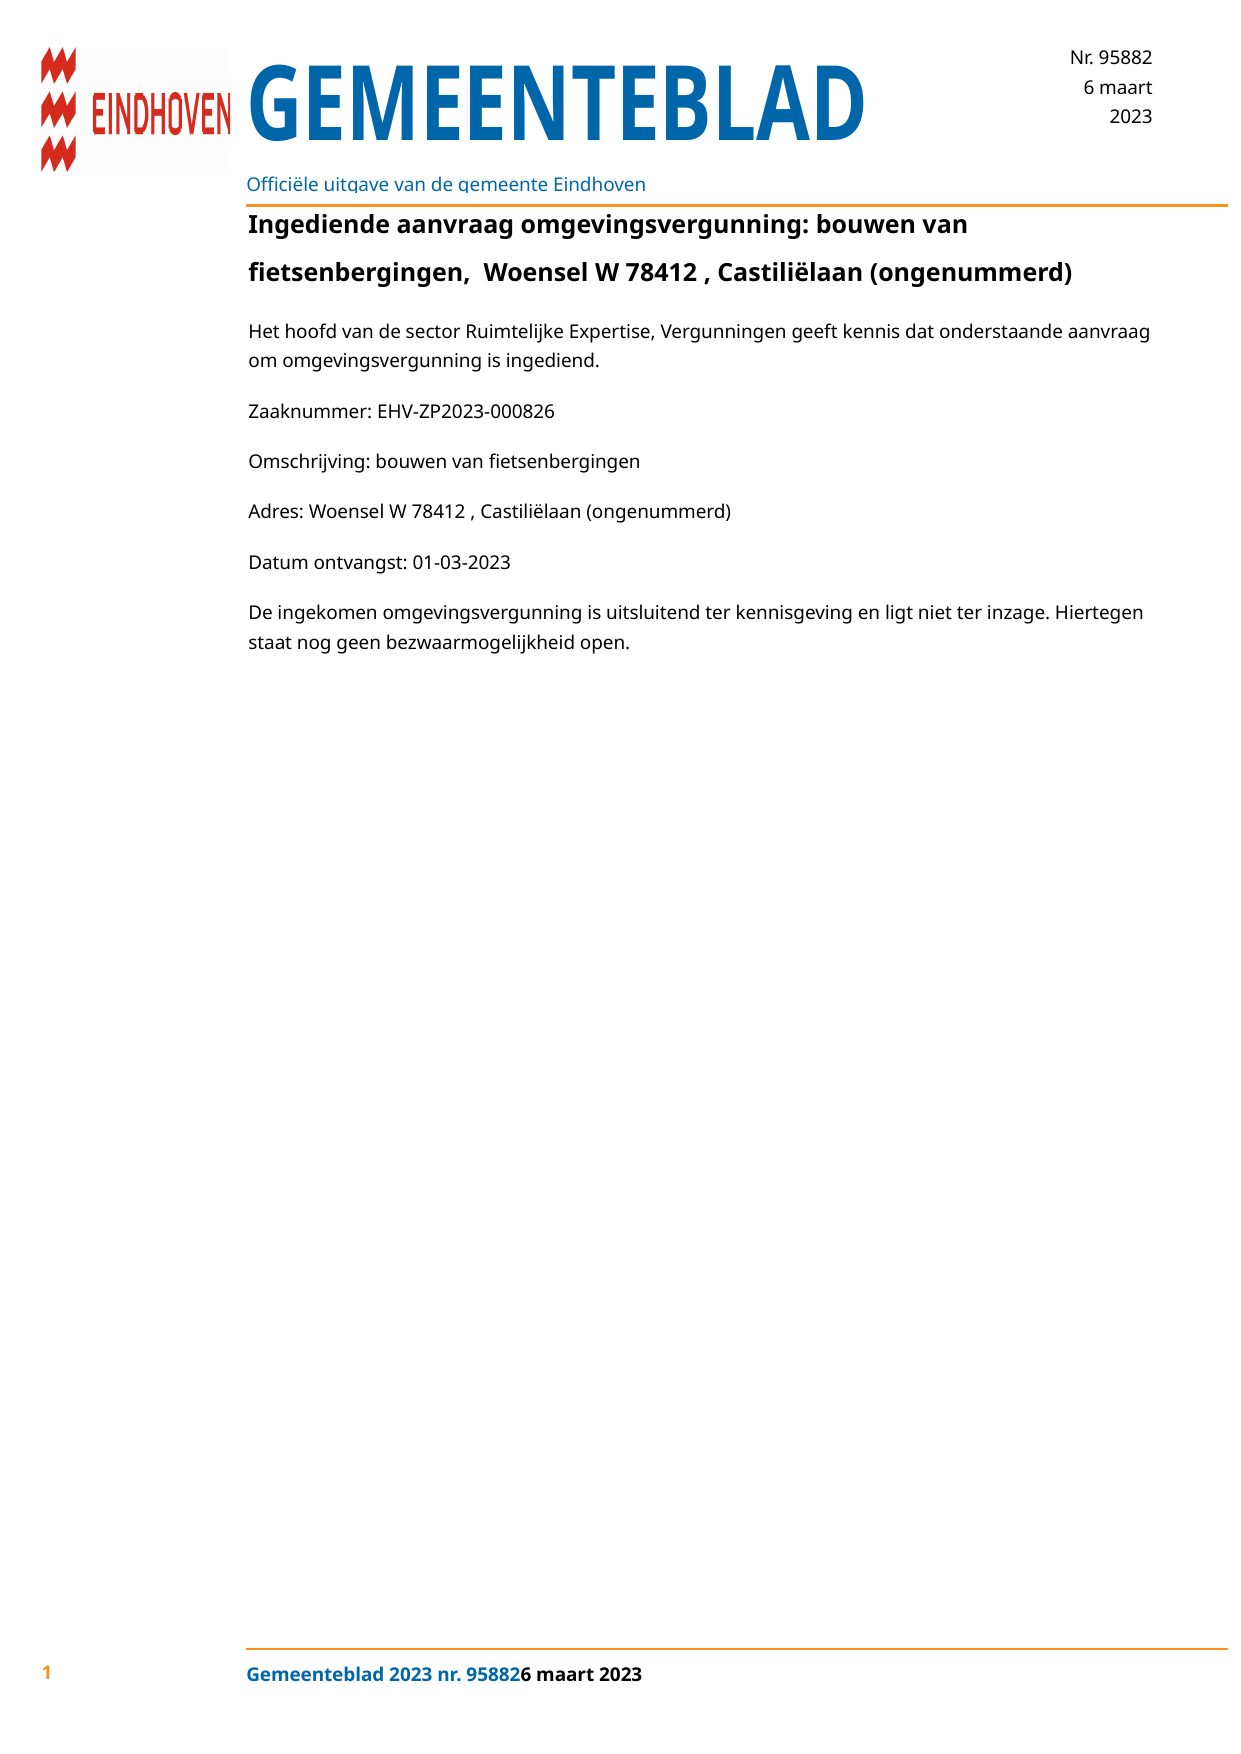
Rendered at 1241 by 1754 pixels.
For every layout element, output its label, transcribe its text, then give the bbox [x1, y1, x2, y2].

text Adres: Woensel W 78412 , Castiliëlaan (ongenummerd) [248, 499, 1152, 524]
text Ingediende aanvraag omgevingsvergunning: bouwen van fietsenbergingen, Woensel W 78412 , Castiliëlaan (ongenummerd) [248, 207, 1152, 288]
text Het hoofd van de sector Ruimtelijke Expertise, Vergunningen geeft kennis dat onderstaande aanvraag om omgevingsvergunning is ingediend. [248, 318, 1152, 373]
text Datum ontvangst: 01-03-2023 [248, 549, 1152, 575]
text Omschrijving: bouwen van fietsenbergingen [248, 448, 1152, 474]
text Zaaknummer: EHV-ZP2023-000826 [248, 398, 1152, 424]
picture [41, 47, 231, 172]
text De ingekomen omgevingsvergunning is uitsluitend ter kennisgeving en ligt niet ter inzage. Hiertegen staat nog geen bezwaarmogelijkheid open. [248, 599, 1152, 655]
